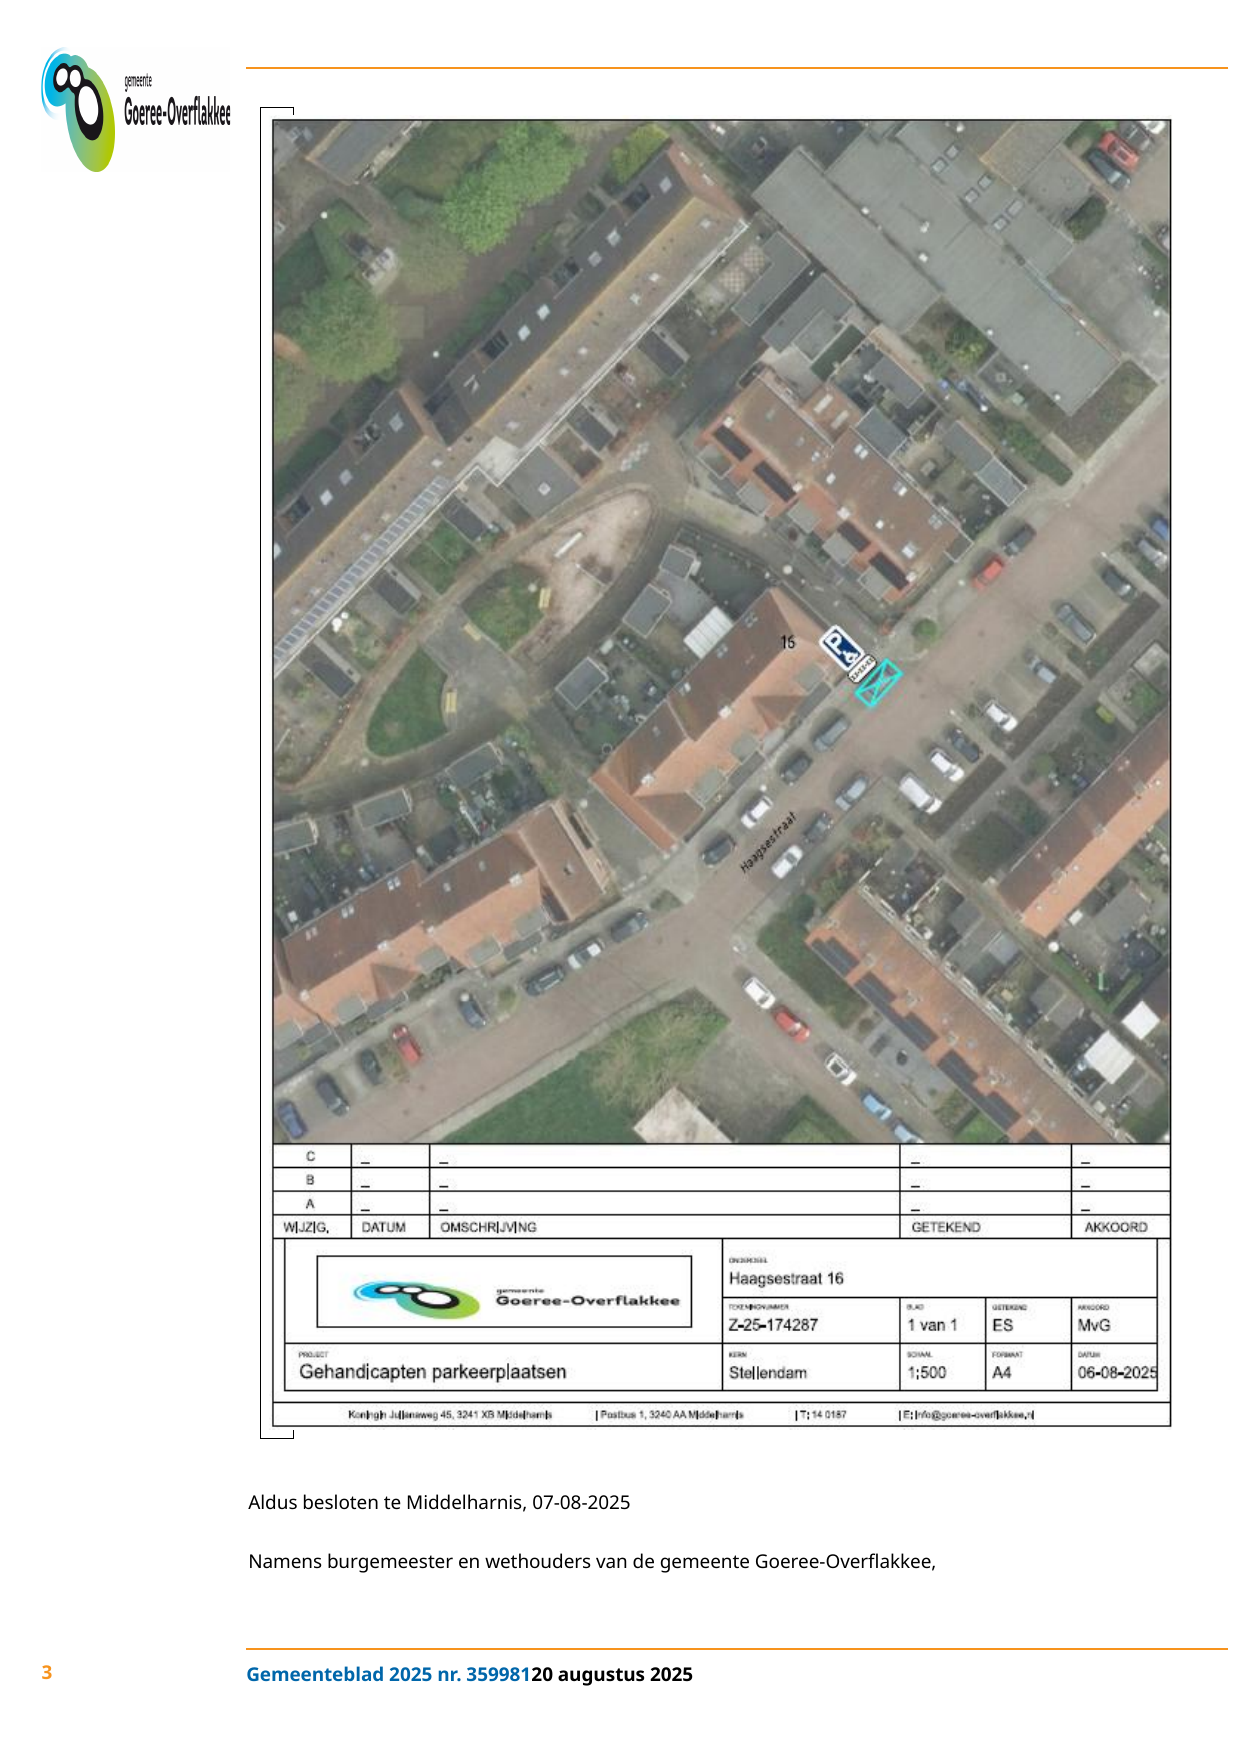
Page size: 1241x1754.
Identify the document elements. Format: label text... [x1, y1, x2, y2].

picture [268, 115, 1173, 1430]
picture [41, 47, 231, 172]
text Namens burgemeester en wethouders van de gemeente Goeree-Overflakkee, [248, 1548, 1152, 1574]
text Aldus besloten te Middelharnis, 07-08-2025 [248, 1489, 1152, 1515]
